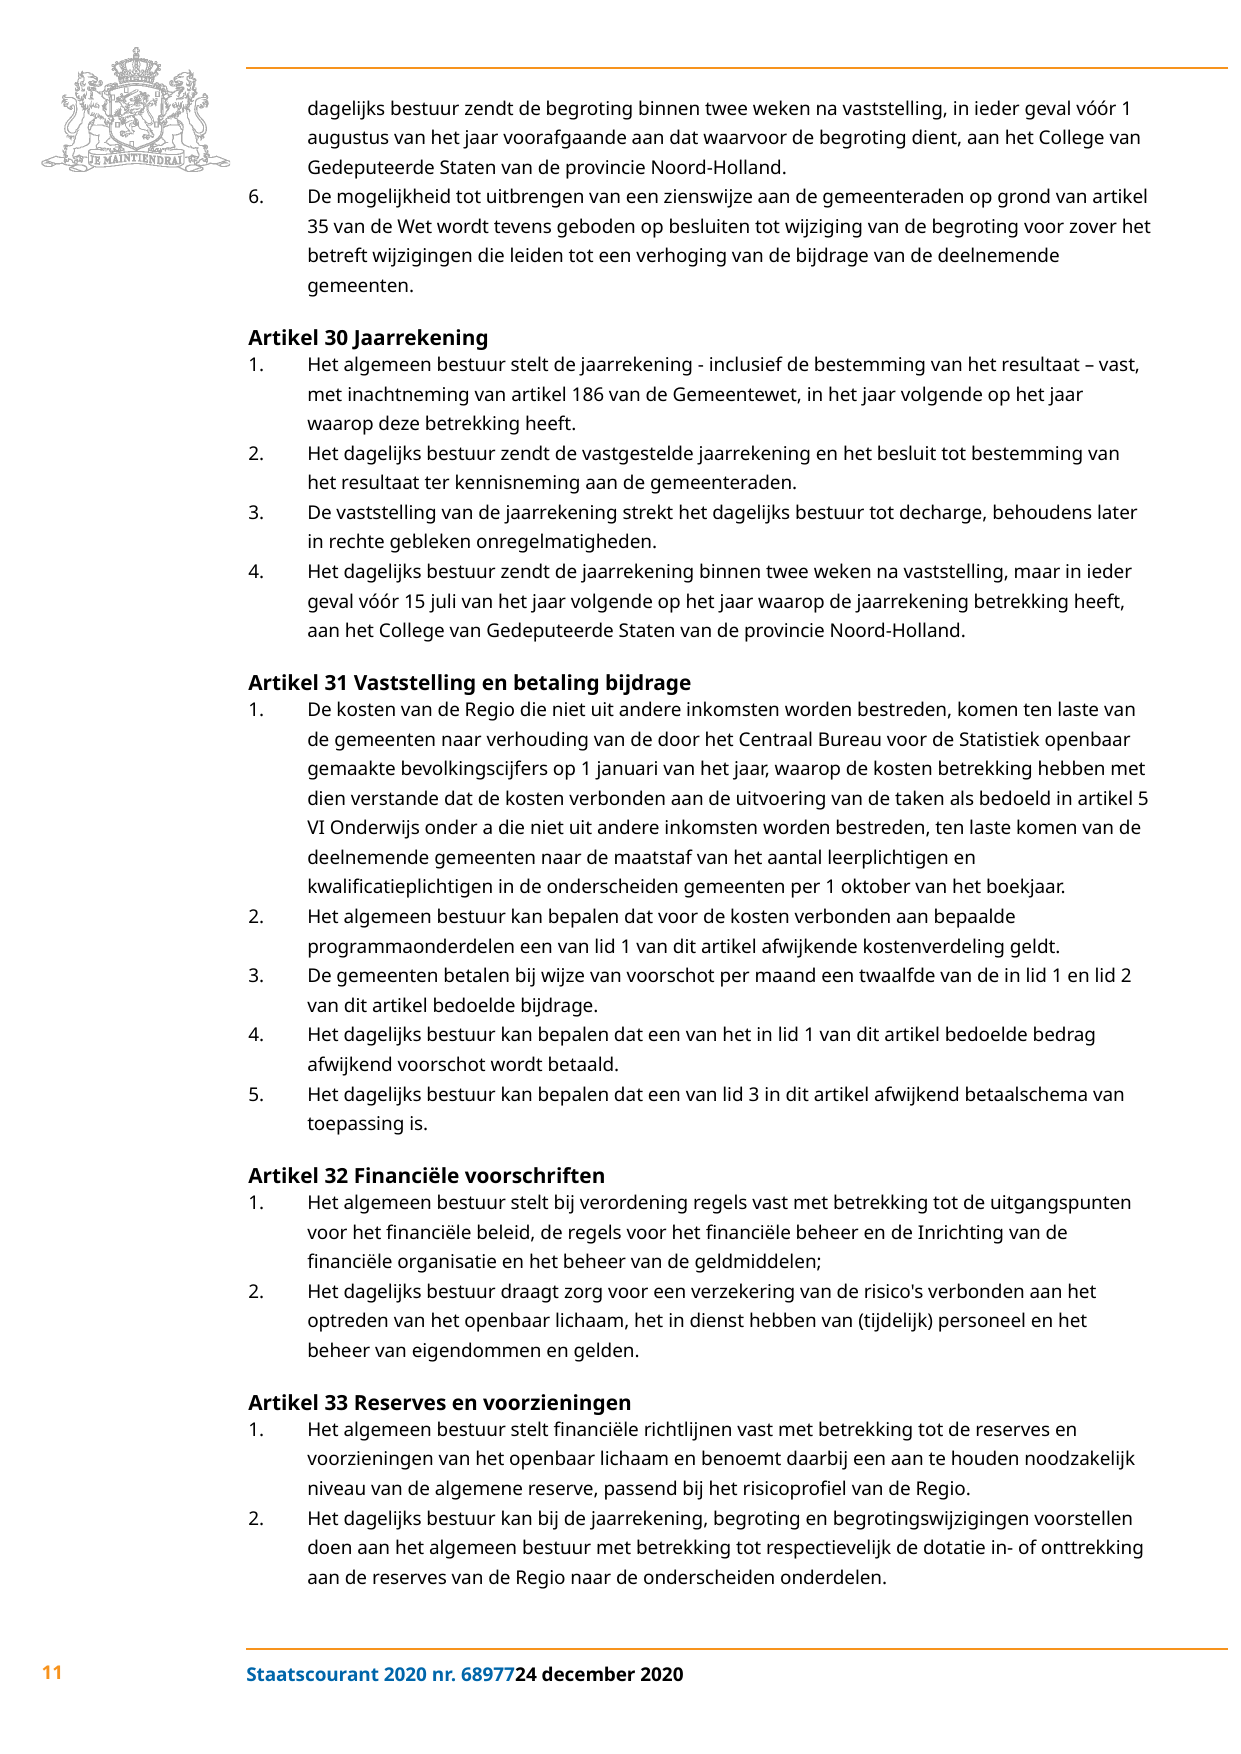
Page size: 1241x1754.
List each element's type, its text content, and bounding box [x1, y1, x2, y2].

list Het algemeen bestuur stelt de jaarrekening - inclusief de bestemming van het resultaat – vast, met inachtneming van artikel 186 van de Gemeentewet, in het jaar volgende op het jaar waarop deze betrekking heeft. [248, 351, 1152, 436]
list De gemeenten betalen bij wijze van voorschot per maand een twaalfde van de in lid 1 en lid 2 van dit artikel bedoelde bijdrage. [248, 962, 1152, 1018]
text Artikel 30 Jaarrekening [248, 323, 1152, 351]
text Artikel 33 Reserves en voorzieningen [248, 1388, 1152, 1416]
list Het dagelijks bestuur kan bepalen dat een van het in lid 1 van dit artikel bedoelde bedrag afwijkend voorschot wordt betaald. [248, 1022, 1152, 1077]
list Het dagelijks bestuur draagt zorg voor een verzekering van de risico's verbonden aan het optreden van het openbaar lichaam, het in dienst hebben van (tijdelijk) personeel en het beheer van eigendommen en gelden. [248, 1278, 1152, 1363]
list Het dagelijks bestuur kan bij de jaarrekening, begroting en begrotingswijzigingen voorstellen doen aan het algemeen bestuur met betrekking tot respectievelijk de dotatie in- of onttrekking aan de reserves van de Regio naar de onderscheiden onderdelen. [248, 1505, 1152, 1590]
list Het algemeen bestuur stelt bij verordening regels vast met betrekking tot de uitgangspunten voor het financiële beleid, de regels voor het financiële beheer en de Inrichting van de financiële organisatie en het beheer van de geldmiddelen; [248, 1189, 1152, 1274]
text Artikel 31 Vaststelling en betaling bijdrage [248, 668, 1152, 696]
list Het algemeen bestuur stelt financiële richtlijnen vast met betrekking tot de reserves en voorzieningen van het openbaar lichaam en benoemt daarbij een aan te houden noodzakelijk niveau van de algemene reserve, passend bij het risicoprofiel van de Regio. [248, 1416, 1152, 1501]
list De kosten van de Regio die niet uit andere inkomsten worden bestreden, komen ten laste van de gemeenten naar verhouding van de door het Centraal Bureau voor de Statistiek openbaar gemaakte bevolkingscijfers op 1 januari van het jaar, waarop de kosten betrekking hebben met dien verstande dat de kosten verbonden aan de uitvoering van de taken als bedoeld in artikel 5 VI Onderwijs onder a die niet uit andere inkomsten worden bestreden, ten laste komen van de deelnemende gemeenten naar de maatstaf van het aantal leerplichtigen en kwalificatieplichtigen in de onderscheiden gemeenten per 1 oktober van het boekjaar. [248, 696, 1152, 899]
list Het algemeen bestuur kan bepalen dat voor de kosten verbonden aan bepaalde programmaonderdelen een van lid 1 van dit artikel afwijkende kostenverdeling geldt. [248, 903, 1152, 959]
list Het dagelijks bestuur zendt de vastgestelde jaarrekening en het besluit tot bestemming van het resultaat ter kennisneming aan de gemeenteraden. [248, 440, 1152, 495]
list Het dagelijks bestuur kan bepalen dat een van lid 3 in dit artikel afwijkend betaalschema van toepassing is. [248, 1081, 1152, 1136]
text Artikel 32 Financiële voorschriften [248, 1161, 1152, 1189]
list De mogelijkheid tot uitbrengen van een zienswijze aan de gemeenteraden op grond van artikel 35 van de Wet wordt tevens geboden op besluiten tot wijziging van de begroting voor zover het betreft wijzigingen die leiden tot een verhoging van de bijdrage van de deelnemende gemeenten. [248, 183, 1152, 298]
list De vaststelling van de jaarrekening strekt het dagelijks bestuur tot decharge, behoudens later in rechte gebleken onregelmatigheden. [248, 499, 1152, 554]
list Het dagelijks bestuur zendt de jaarrekening binnen twee weken na vaststelling, maar in ieder geval vóór 15 juli van het jaar volgende op het jaar waarop de jaarrekening betrekking heeft, aan het College van Gedeputeerde Staten van de provincie Noord-Holland. [248, 558, 1152, 643]
list dagelijks bestuur zendt de begroting binnen twee weken na vaststelling, in ieder geval vóór 1 augustus van het jaar voorafgaande aan dat waarvoor de begroting dient, aan het College van Gedeputeerde Staten van de provincie Noord-Holland. [248, 95, 1152, 180]
picture [41, 47, 231, 172]
